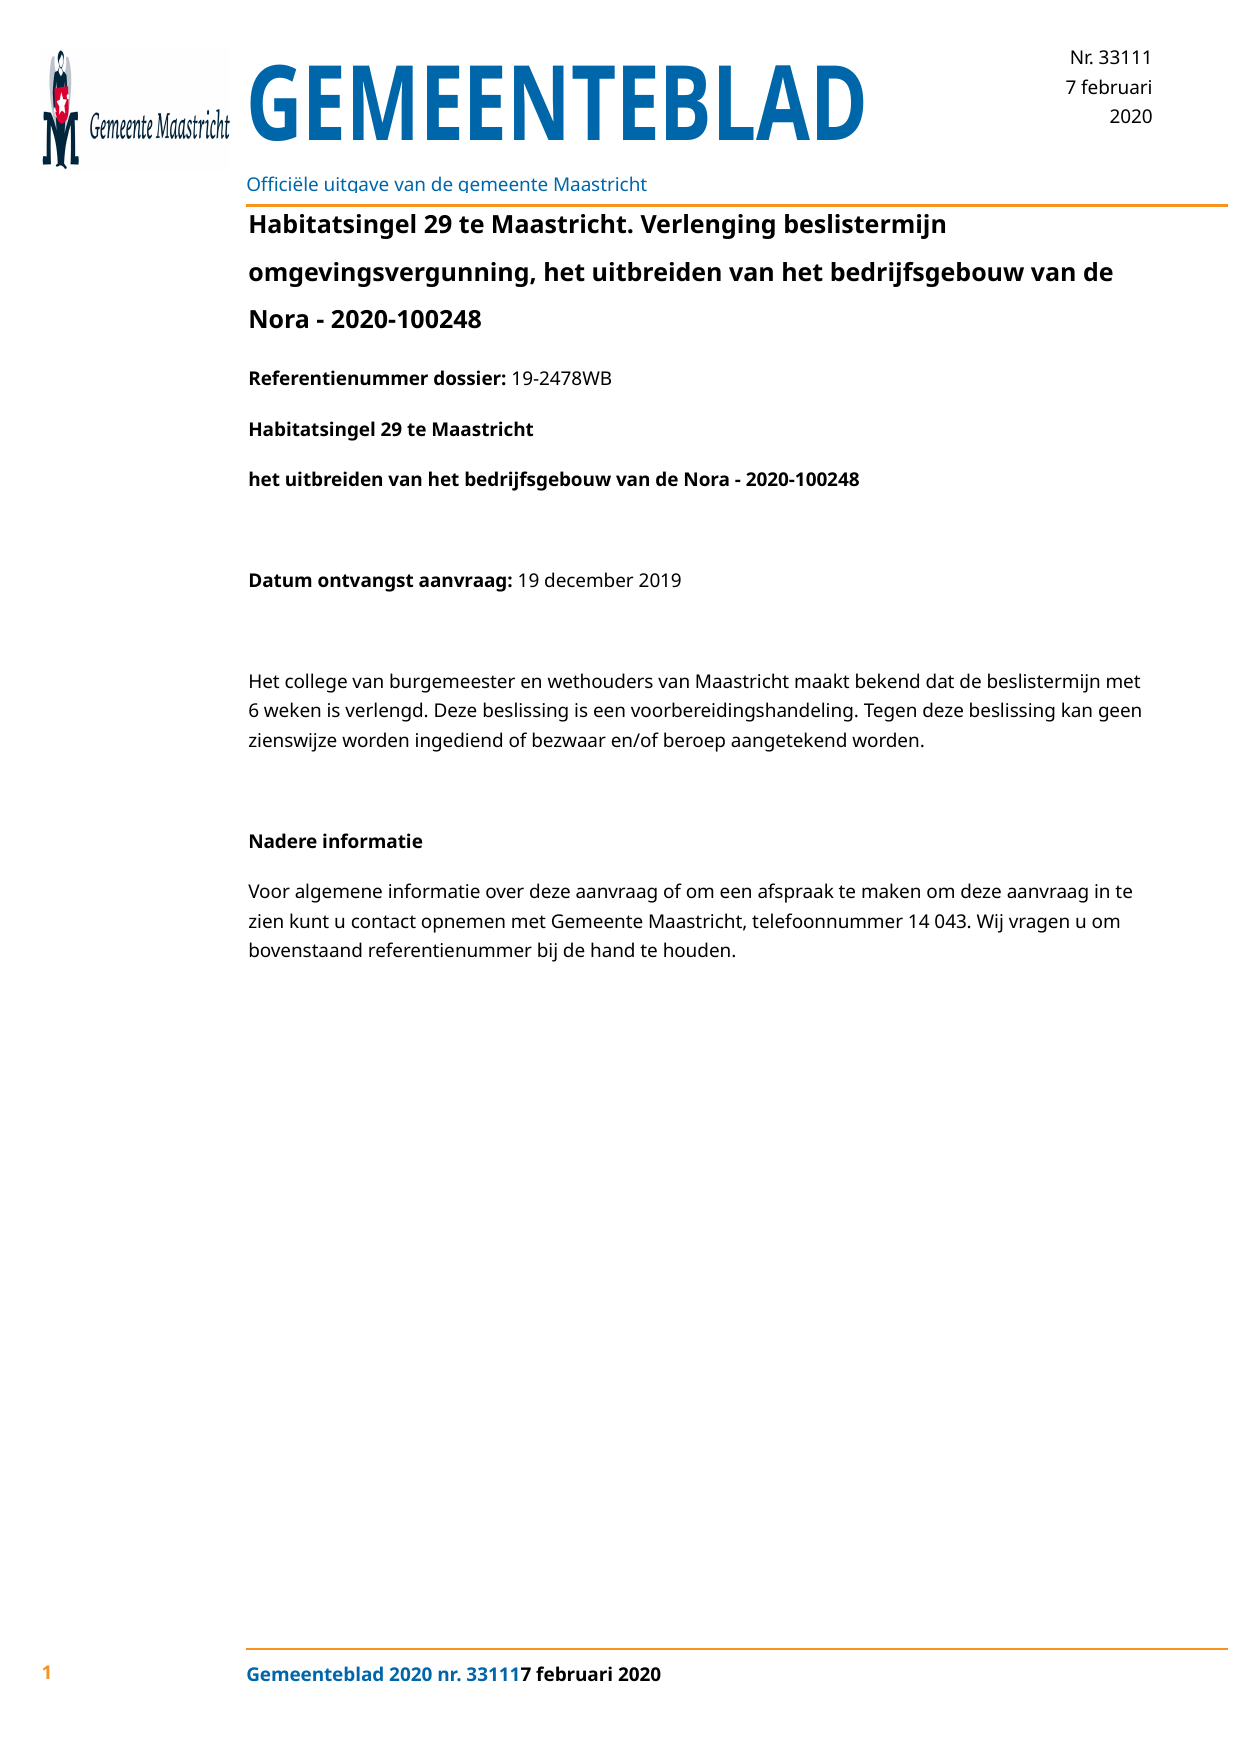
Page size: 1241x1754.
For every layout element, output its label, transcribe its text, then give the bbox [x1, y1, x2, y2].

text Het college van burgemeester en wethouders van Maastricht maakt bekend dat de beslistermijn met 6 weken is verlengd. Deze beslissing is een voorbereidingshandeling. Tegen deze beslissing kan geen zienswijze worden ingediend of bezwaar en/of beroep aangetekend worden. [248, 668, 1152, 753]
text Voor algemene informatie over deze aanvraag of om een afspraak te maken om deze aanvraag in te zien kunt u contact opnemen met Gemeente Maastricht, telefoonnummer 14 043. Wij vragen u om bovenstaand referentienummer bij de hand te houden. [248, 878, 1152, 963]
text Datum ontvangst aanvraag: 19 december 2019 [248, 567, 1152, 593]
text Referentienummer dossier: 19-2478WB [248, 366, 1152, 391]
text Habitatsingel 29 te Maastricht [248, 416, 1152, 442]
picture [41, 47, 231, 172]
text Nadere informatie [248, 828, 1152, 854]
text Habitatsingel 29 te Maastricht. Verlenging beslistermijn omgevingsvergunning, het uitbreiden van het bedrijfsgebouw van de Nora - 2020-100248 [248, 207, 1152, 336]
text het uitbreiden van het bedrijfsgebouw van de Nora - 2020-100248 [248, 466, 1152, 492]
